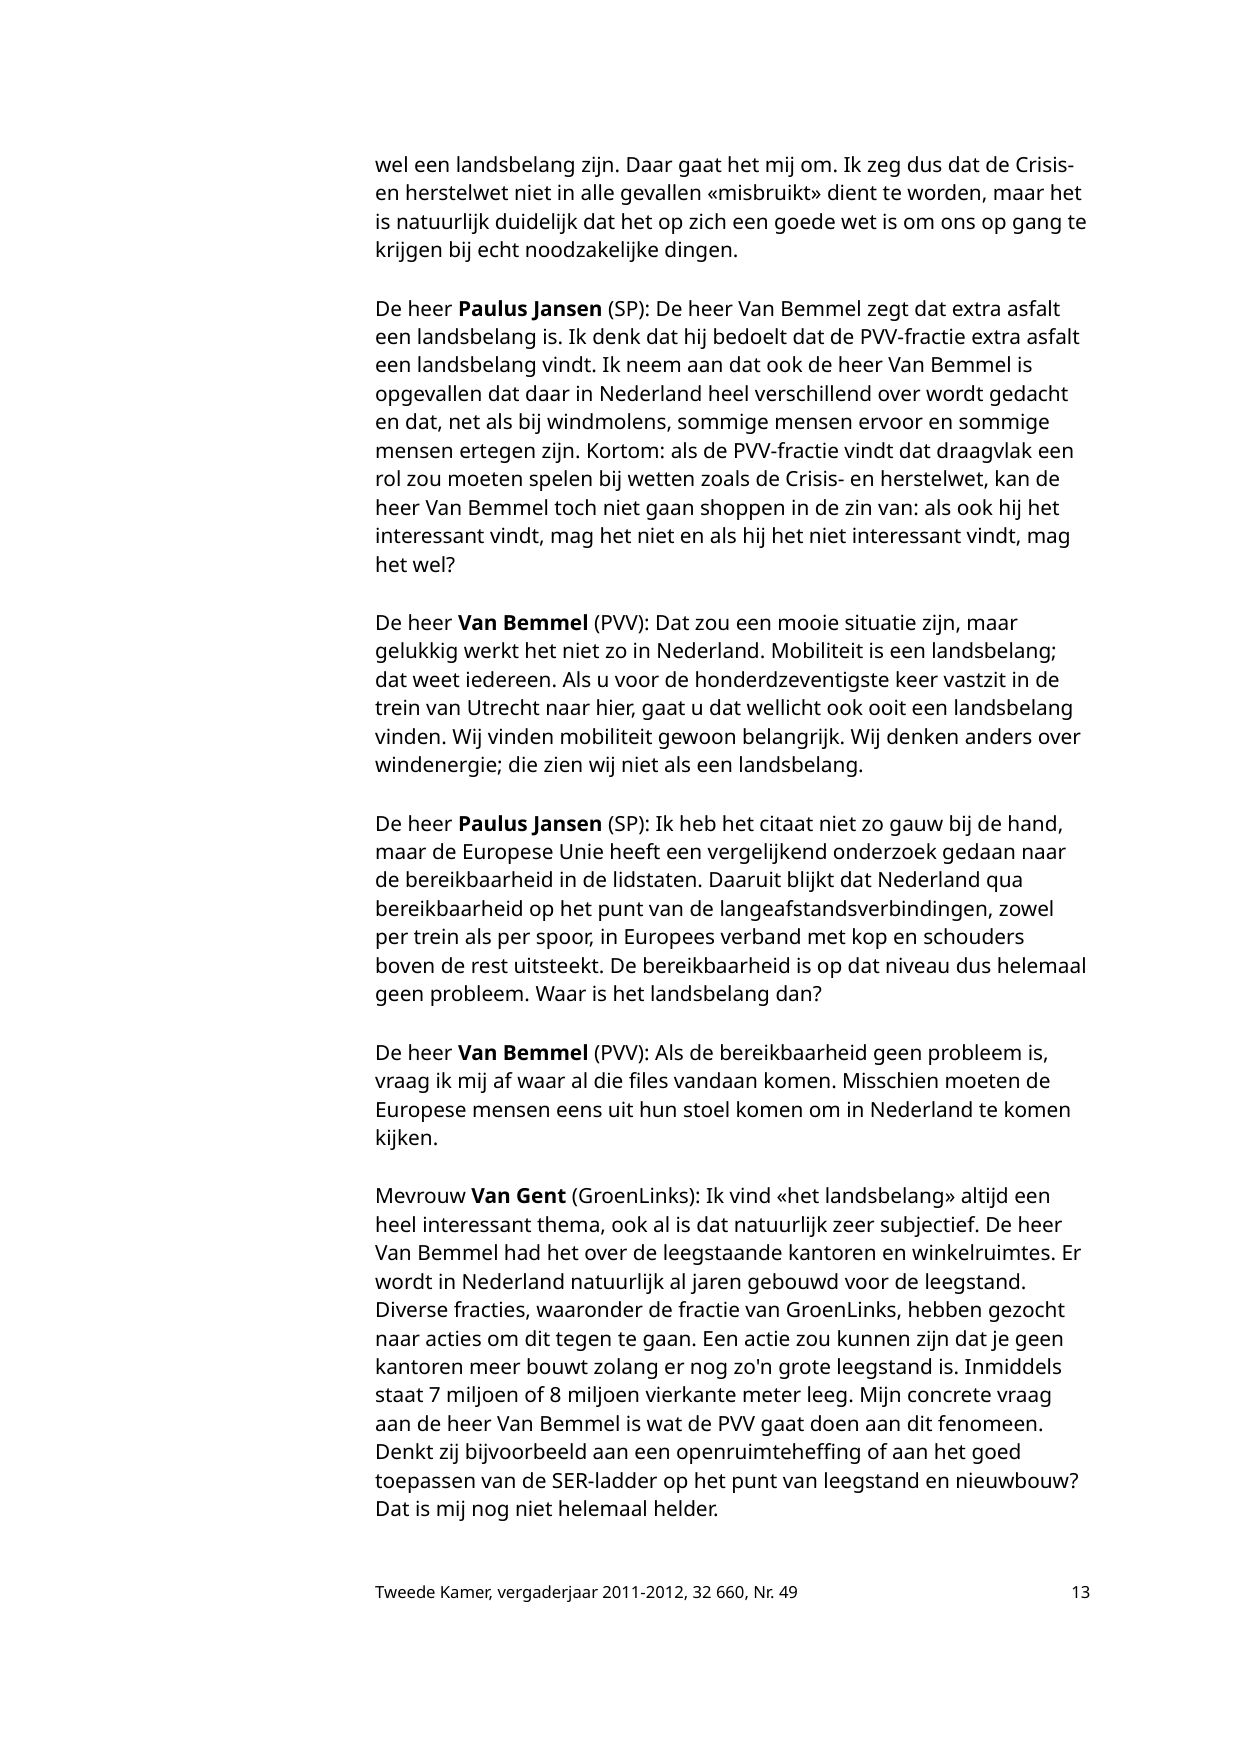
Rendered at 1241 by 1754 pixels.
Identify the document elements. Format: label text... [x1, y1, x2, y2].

text De heer Van Bemmel (PVV): Dat zou een mooie situatie zijn, maar gelukkig werkt het niet zo in Nederland. Mobiliteit is een landsbelang; dat weet iedereen. Als u voor de honderdzeventigste keer vastzit in de trein van Utrecht naar hier, gaat u dat wellicht ook ooit een landsbelang vinden. Wij vinden mobiliteit gewoon belangrijk. Wij denken anders over windenergie; die zien wij niet als een landsbelang. [375, 608, 1090, 779]
text De heer Paulus Jansen (SP): De heer Van Bemmel zegt dat extra asfalt een landsbelang is. Ik denk dat hij bedoelt dat de PVV-fractie extra asfalt een landsbelang vindt. Ik neem aan dat ook de heer Van Bemmel is opgevallen dat daar in Nederland heel verschillend over wordt gedacht en dat, net als bij windmolens, sommige mensen ervoor en sommige mensen ertegen zijn. Kortom: als de PVV-fractie vindt dat draagvlak een rol zou moeten spelen bij wetten zoals de Crisis- en herstelwet, kan de heer Van Bemmel toch niet gaan shoppen in de zin van: als ook hij het interessant vindt, mag het niet en als hij het niet interessant vindt, mag het wel? [375, 294, 1090, 578]
text wel een landsbelang zijn. Daar gaat het mij om. Ik zeg dus dat de Crisis- en herstelwet niet in alle gevallen «misbruikt» dient te worden, maar het is natuurlijk duidelijk dat het op zich een goede wet is om ons op gang te krijgen bij echt noodzakelijke dingen. [375, 150, 1090, 264]
text De heer Paulus Jansen (SP): Ik heb het citaat niet zo gauw bij de hand, maar de Europese Unie heeft een vergelijkend onderzoek gedaan naar de bereikbaarheid in de lidstaten. Daaruit blijkt dat Nederland qua bereikbaarheid op het punt van de langeafstandsverbindingen, zowel per trein als per spoor, in Europees verband met kop en schouders boven de rest uitsteekt. De bereikbaarheid is op dat niveau dus helemaal geen probleem. Waar is het landsbelang dan? [375, 809, 1090, 1008]
text Mevrouw Van Gent (GroenLinks): Ik vind «het landsbelang» altijd een heel interessant thema, ook al is dat natuurlijk zeer subjectief. De heer Van Bemmel had het over de leegstaande kantoren en winkelruimtes. Er wordt in Nederland natuurlijk al jaren gebouwd voor de leegstand. Diverse fracties, waaronder de fractie van GroenLinks, hebben gezocht naar acties om dit tegen te gaan. Een actie zou kunnen zijn dat je geen kantoren meer bouwt zolang er nog zo'n grote leegstand is. Inmiddels staat 7 miljoen of 8 miljoen vierkante meter leeg. Mijn concrete vraag aan de heer Van Bemmel is wat de PVV gaat doen aan dit fenomeen. Denkt zij bijvoorbeeld aan een openruimteheffing of aan het goed toepassen van de SER-ladder op het punt van leegstand en nieuwbouw? Dat is mij nog niet helemaal helder. [375, 1182, 1090, 1523]
text De heer Van Bemmel (PVV): Als de bereikbaarheid geen probleem is, vraag ik mij af waar al die files vandaan komen. Misschien moeten de Europese mensen eens uit hun stoel komen om in Nederland te komen kijken. [375, 1038, 1090, 1152]
